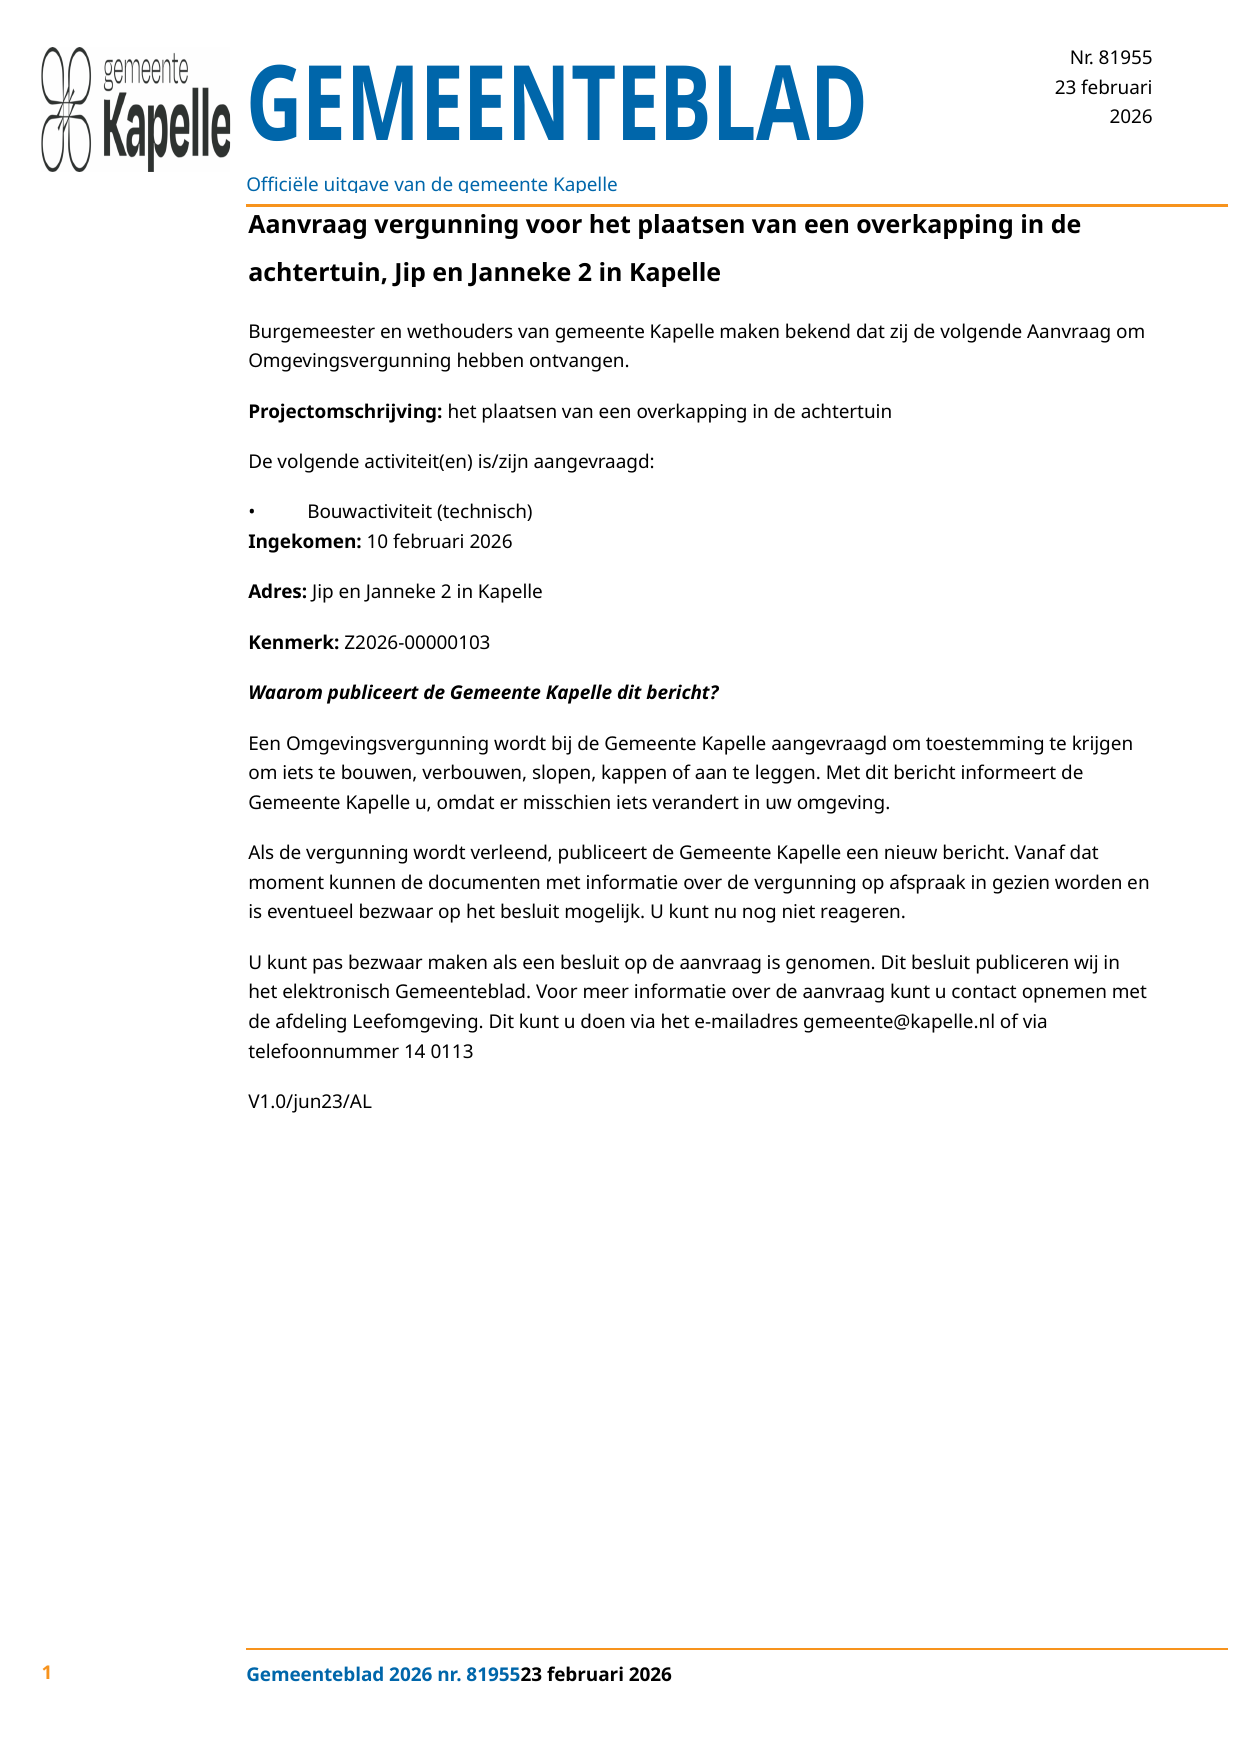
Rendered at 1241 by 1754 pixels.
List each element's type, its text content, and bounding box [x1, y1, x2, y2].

text Burgemeester en wethouders van gemeente Kapelle maken bekend dat zij de volgende Aanvraag om Omgevingsvergunning hebben ontvangen. [248, 318, 1152, 373]
text Waarom publiceert de Gemeente Kapelle dit bericht? [248, 679, 1152, 705]
text Aanvraag vergunning voor het plaatsen van een overkapping in de achtertuin, Jip en Janneke 2 in Kapelle [248, 207, 1152, 288]
text Een Omgevingsvergunning wordt bij de Gemeente Kapelle aangevraagd om toestemming te krijgen om iets te bouwen, verbouwen, slopen, kappen of aan te leggen. Met dit bericht informeert de Gemeente Kapelle u, omdat er misschien iets verandert in uw omgeving. [248, 730, 1152, 815]
text Ingekomen: 10 februari 2026 [248, 528, 1152, 554]
text Projectomschrijving: het plaatsen van een overkapping in de achtertuin [248, 398, 1152, 424]
text Adres: Jip en Janneke 2 in Kapelle [248, 579, 1152, 604]
text Kenmerk: Z2026-00000103 [248, 629, 1152, 655]
text V1.0/jun23/AL [248, 1088, 1152, 1114]
text Als de vergunning wordt verleend, publiceert de Gemeente Kapelle een nieuw bericht. Vanaf dat moment kunnen de documenten met informatie over de vergunning op afspraak in gezien worden en is eventueel bezwaar op het besluit mogelijk. U kunt nu nog niet reageren. [248, 839, 1152, 924]
picture [41, 47, 231, 172]
text De volgende activiteit(en) is/zijn aangevraagd: [248, 448, 1152, 474]
text U kunt pas bezwaar maken als een besluit op de aanvraag is genomen. Dit besluit publiceren wij in het elektronisch Gemeenteblad. Voor meer informatie over de aanvraag kunt u contact opnemen met de afdeling Leefomgeving. Dit kunt u doen via het e-mailadres gemeente@kapelle.nl of via telefoonnummer 14 0113 [248, 949, 1152, 1064]
list Bouwactiviteit (technisch) [248, 499, 1152, 524]
